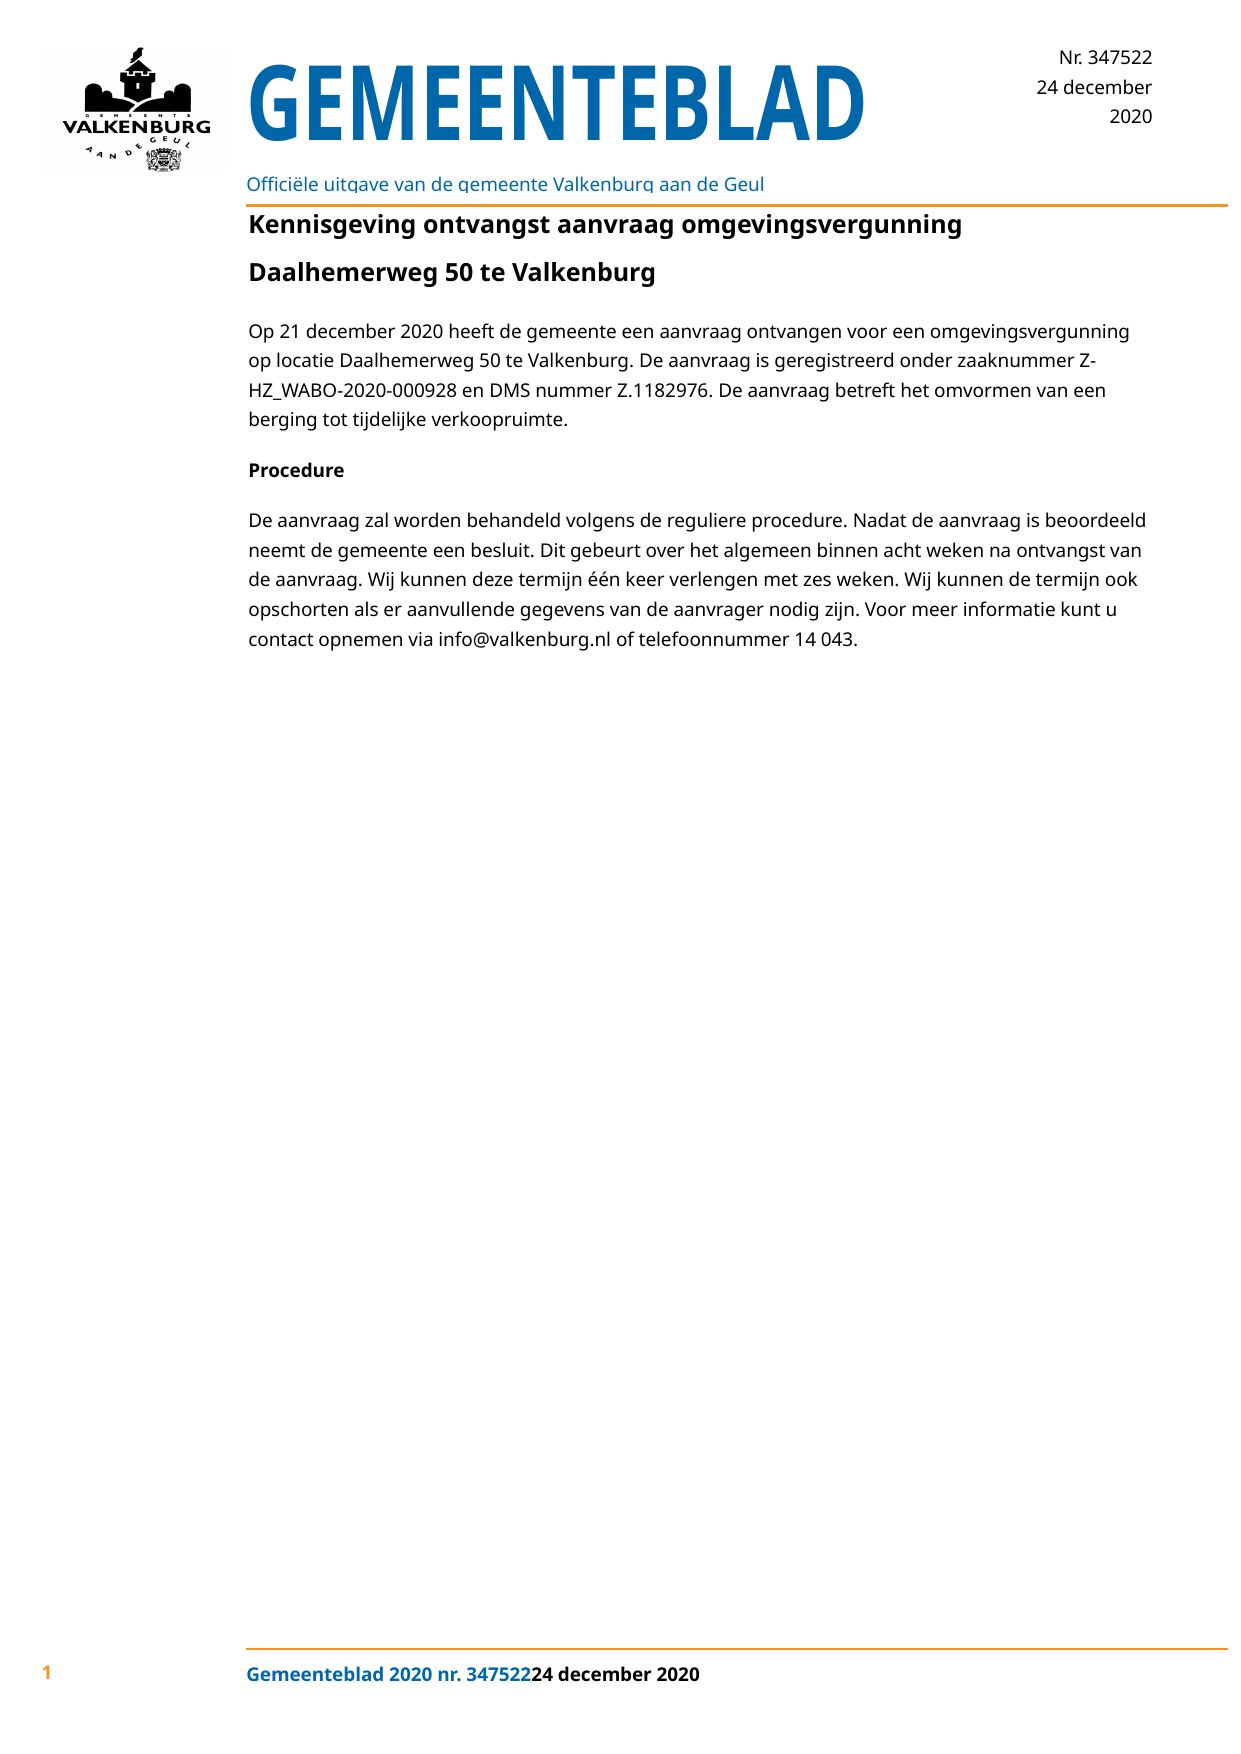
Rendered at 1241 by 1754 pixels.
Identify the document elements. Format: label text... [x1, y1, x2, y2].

picture [41, 47, 231, 172]
text De aanvraag zal worden behandeld volgens de reguliere procedure. Nadat de aanvraag is beoordeeld neemt de gemeente een besluit. Dit gebeurt over het algemeen binnen acht weken na ontvangst van de aanvraag. Wij kunnen deze termijn één keer verlengen met zes weken. Wij kunnen de termijn ook opschorten als er aanvullende gegevens van de aanvrager nodig zijn. Voor meer informatie kunt u contact opnemen via info@valkenburg.nl of telefoonnummer 14 043. [248, 507, 1152, 652]
text Op 21 december 2020 heeft de gemeente een aanvraag ontvangen voor een omgevingsvergunning op locatie Daalhemerweg 50 te Valkenburg. De aanvraag is geregistreerd onder zaaknummer Z-HZ_WABO-2020-000928 en DMS nummer Z.1182976. De aanvraag betreft het omvormen van een berging tot tijdelijke verkoopruimte. [248, 318, 1152, 432]
text Kennisgeving ontvangst aanvraag omgevingsvergunning Daalhemerweg 50 te Valkenburg [248, 207, 1152, 288]
text Procedure [248, 457, 1152, 483]
